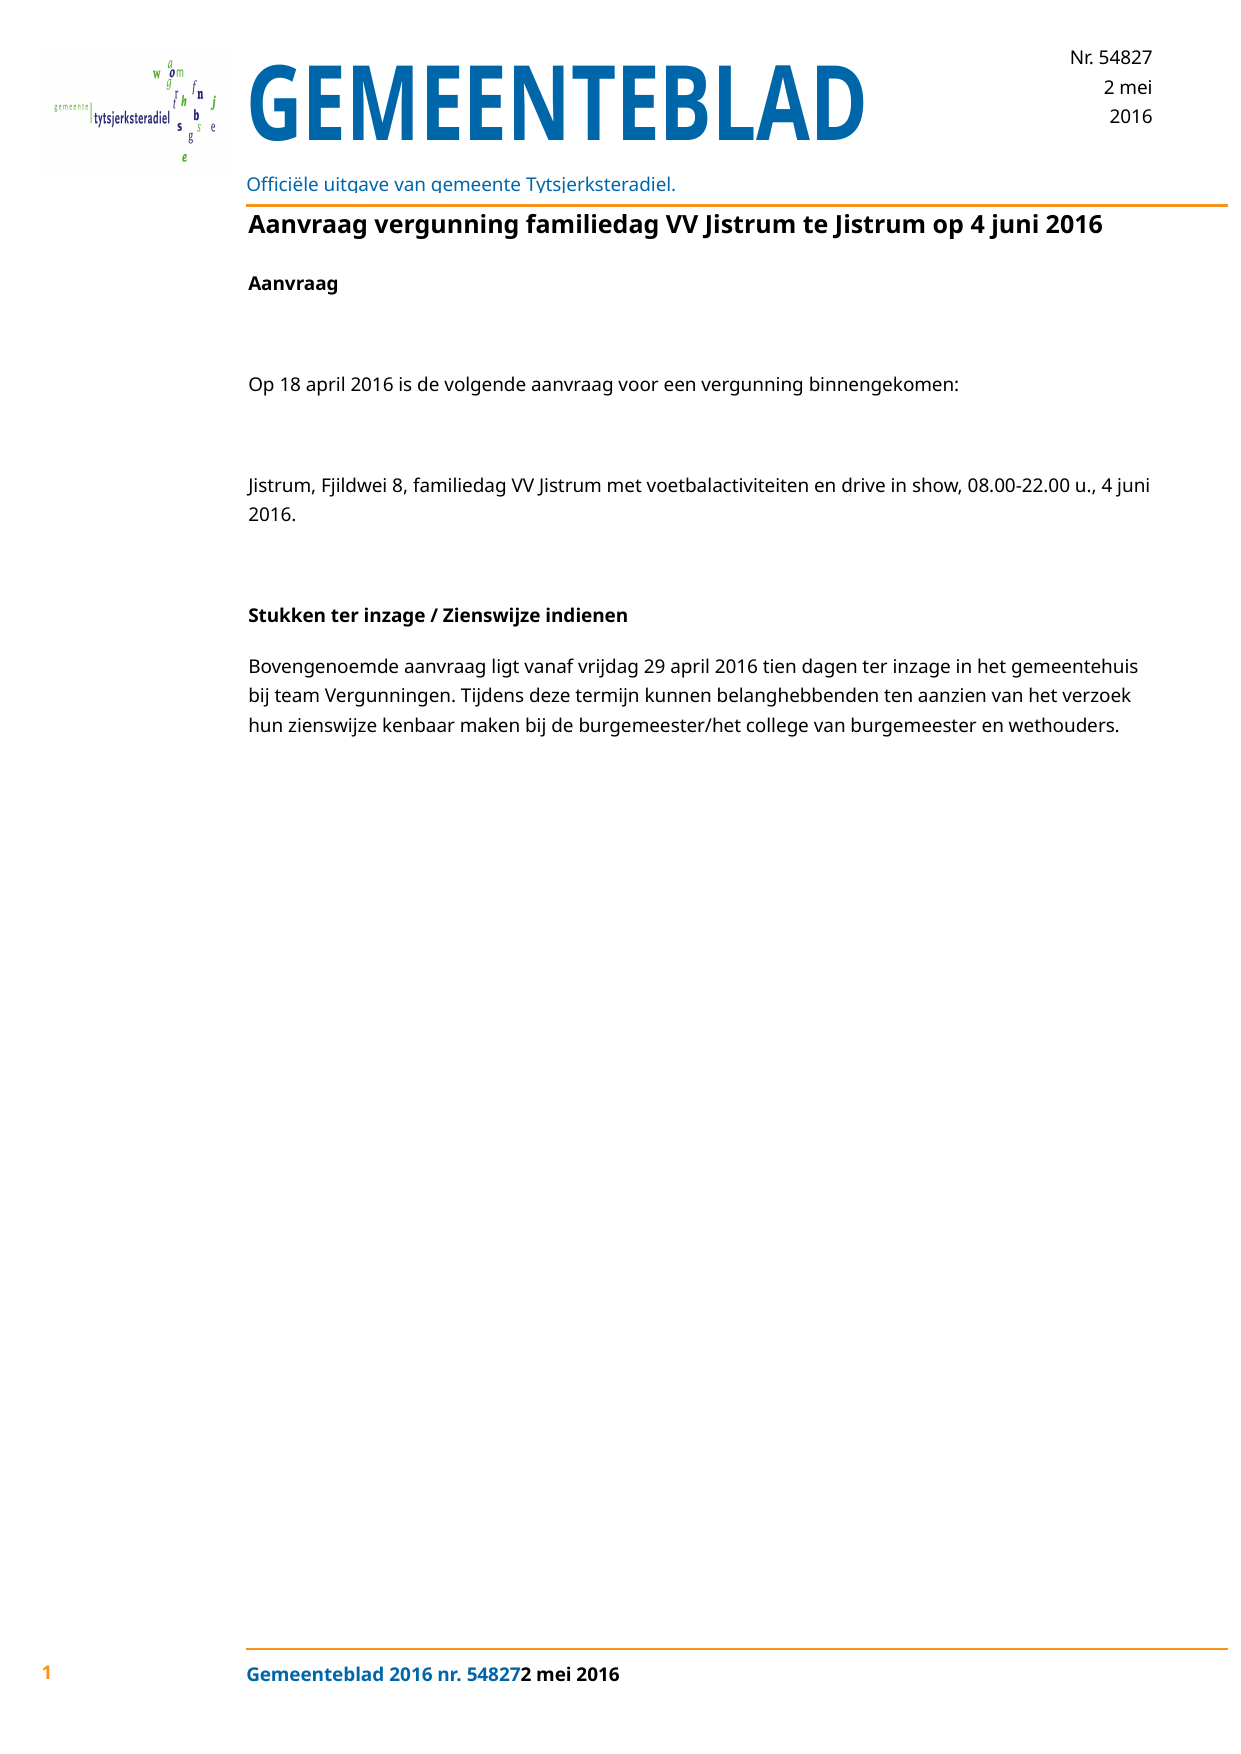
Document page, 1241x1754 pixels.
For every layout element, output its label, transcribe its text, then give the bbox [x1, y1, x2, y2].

text Aanvraag [248, 270, 1152, 296]
picture [41, 47, 231, 172]
text Aanvraag vergunning familiedag VV Jistrum te Jistrum op 4 juni 2016 [248, 207, 1152, 241]
text Stukken ter inzage / Zienswijze indienen [248, 602, 1152, 628]
text Op 18 april 2016 is de volgende aanvraag voor een vergunning binnengekomen: [248, 371, 1152, 397]
text Jistrum, Fjildwei 8, familiedag VV Jistrum met voetbalactiviteiten en drive in show, 08.00-22.00 u., 4 juni 2016. [248, 472, 1152, 527]
text Bovengenoemde aanvraag ligt vanaf vrijdag 29 april 2016 tien dagen ter inzage in het gemeentehuis bij team Vergunningen. Tijdens deze termijn kunnen belanghebbenden ten aanzien van het verzoek hun zienswijze kenbaar maken bij de burge­meester/het college van burgemeester en wethouders. [248, 653, 1152, 738]
